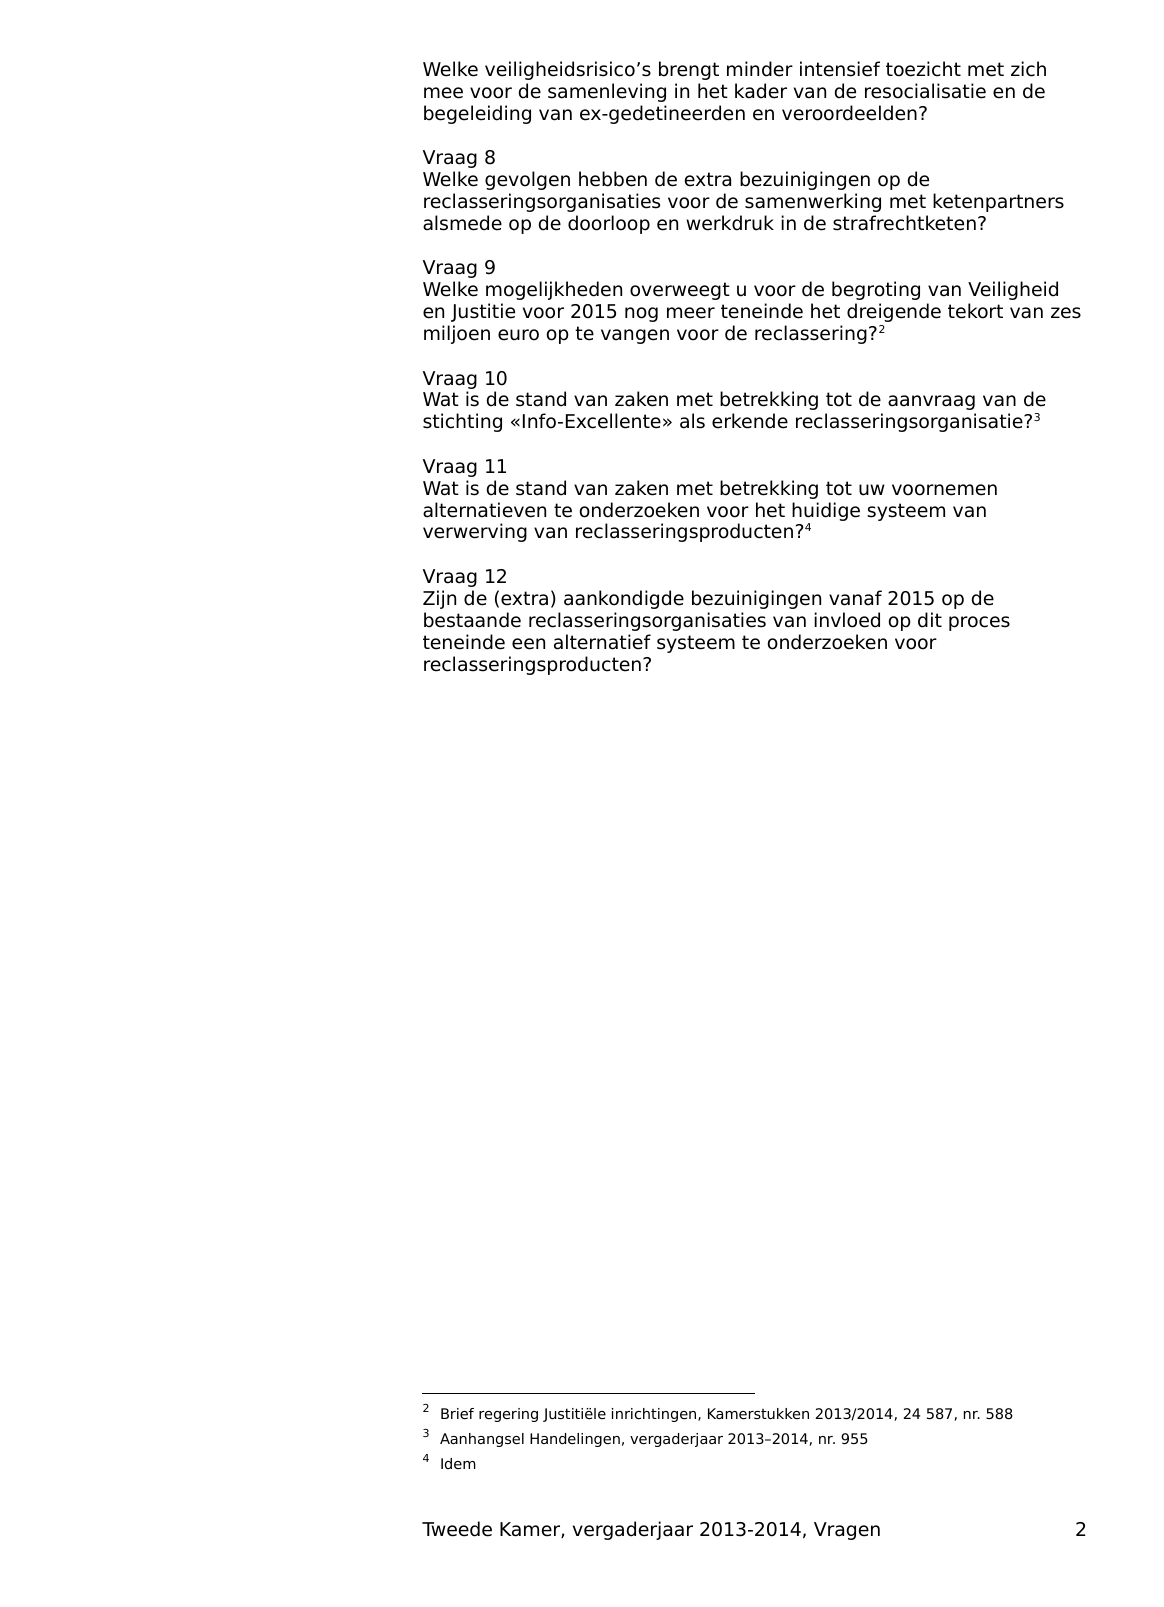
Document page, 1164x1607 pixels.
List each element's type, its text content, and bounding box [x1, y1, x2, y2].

text Aanhangsel Handelingen, vergaderjaar 2013–2014, nr. 955 [422, 1427, 1087, 1449]
text Zijn de (extra) aankondigde bezuinigingen vanaf 2015 op de bestaande reclasseringsorganisaties van invloed op dit proces teneinde een alternatief systeem te onderzoeken voor reclasseringsproducten? [422, 588, 1087, 676]
text Welke gevolgen hebben de extra bezuinigingen op de reclasseringsorganisaties voor de samenwerking met ketenpartners alsmede op de doorloop en werkdruk in de strafrechtketen? [422, 169, 1087, 235]
text Welke mogelijkheden overweegt u voor de begroting van Veiligheid en Justitie voor 2015 nog meer teneinde het dreigende tekort van zes miljoen euro op te vangen voor de reclassering? [422, 279, 1087, 345]
text Vraag 9 [422, 257, 1087, 279]
text Idem [422, 1452, 1087, 1474]
text Vraag 8 [422, 147, 1087, 169]
text Vraag 12 [422, 566, 1087, 588]
text Vraag 11 [422, 456, 1087, 477]
text Vraag 10 [422, 367, 1087, 389]
text Welke veiligheidsrisico’s brengt minder intensief toezicht met zich mee voor de samenleving in het kader van de resocialisatie en de begeleiding van ex-gedetineerden en veroordeelden? [422, 59, 1087, 125]
text Wat is de stand van zaken met betrekking tot de aanvraag van de stichting «Info-Excellente» als erkende reclasseringsorganisatie? [422, 389, 1087, 433]
text Brief regering Justitiële inrichtingen, Kamerstukken 2013/2014, 24 587, nr. 588 [422, 1402, 1087, 1424]
text Wat is de stand van zaken met betrekking tot uw voornemen alternatieven te onderzoeken voor het huidige systeem van verwerving van reclasseringsproducten? [422, 477, 1087, 543]
